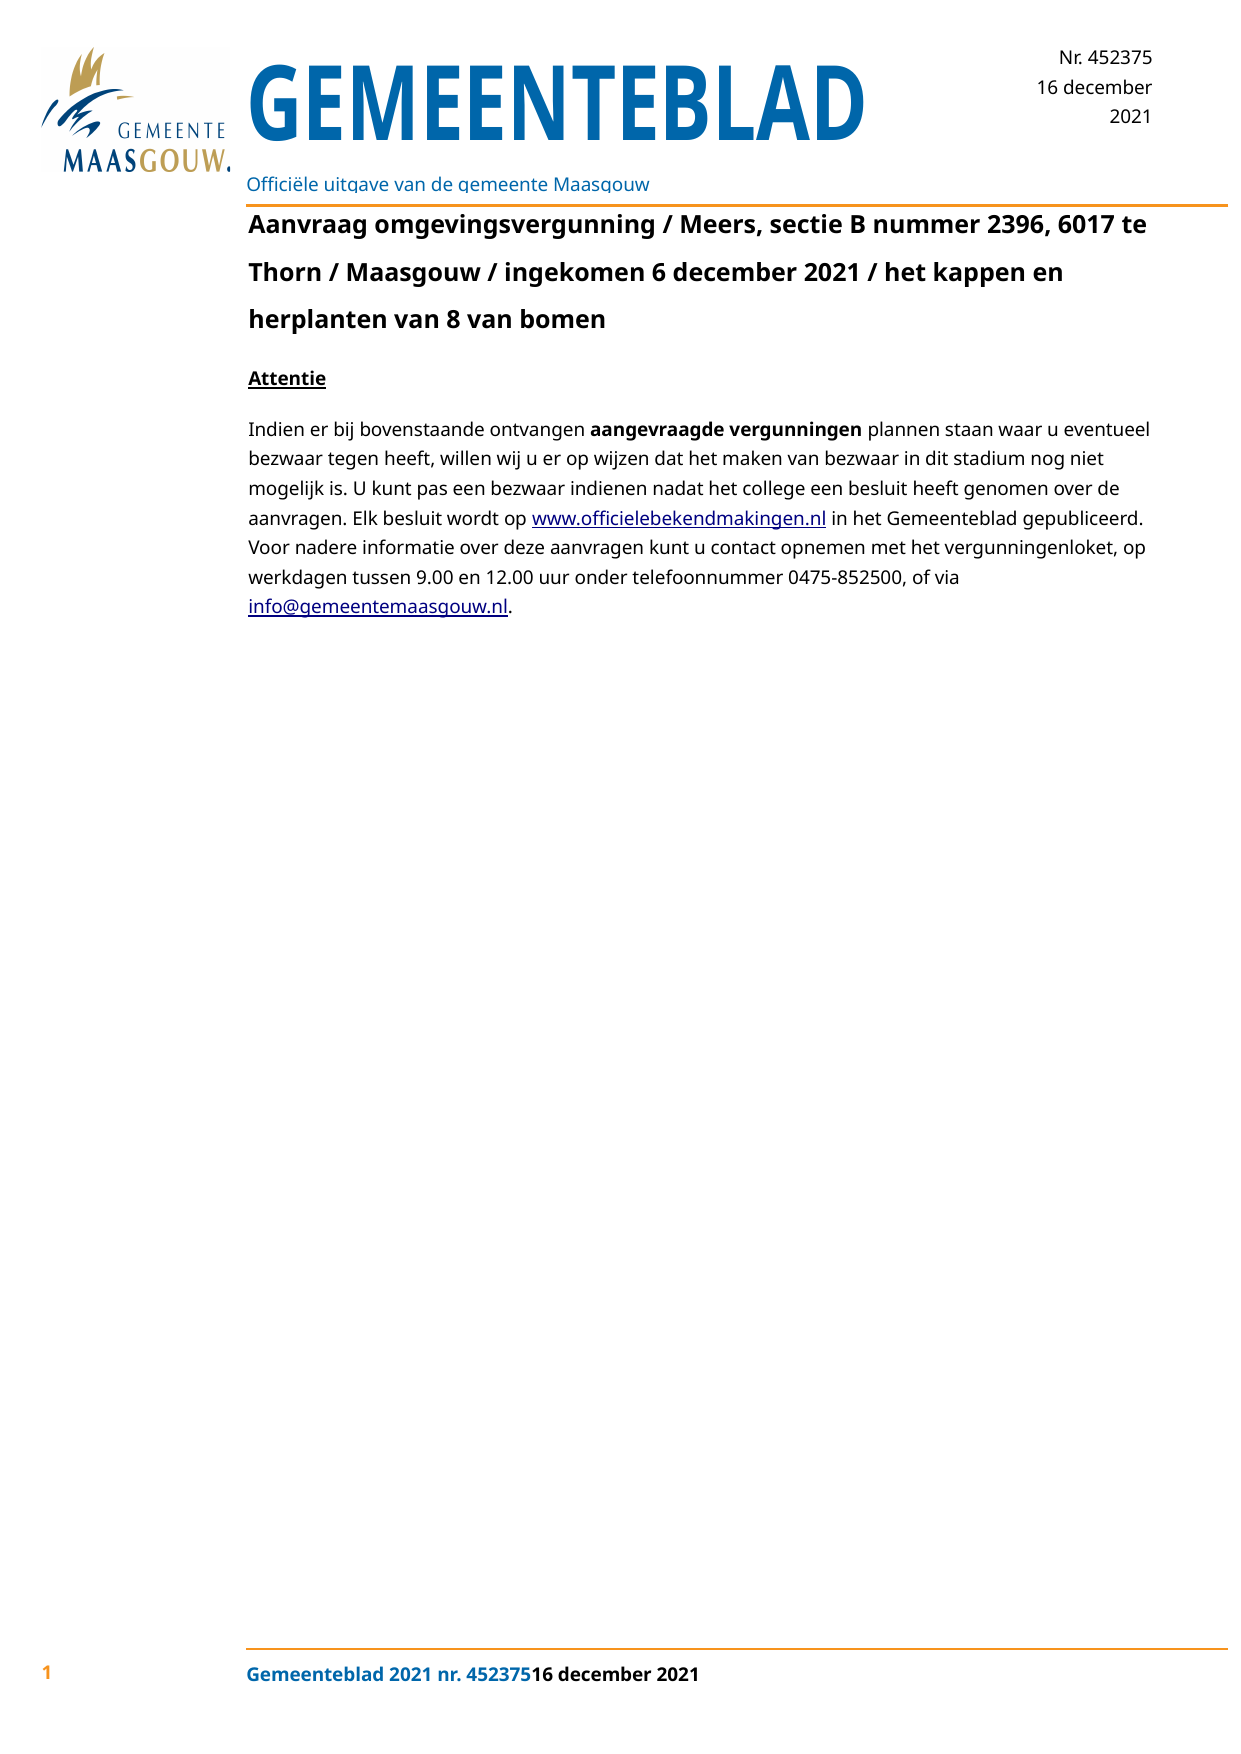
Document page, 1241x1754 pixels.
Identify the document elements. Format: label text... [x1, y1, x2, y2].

text Aanvraag omgevingsvergunning / Meers, sectie B nummer 2396, 6017 te Thorn / Maasgouw / ingekomen 6 december 2021 / het kappen en herplanten van 8 van bomen [248, 207, 1152, 336]
text Attentie [248, 366, 1152, 391]
picture [41, 47, 231, 172]
text Indien er bij bovenstaande ontvangen aangevraagde vergunningen plannen staan waar u eventueel bezwaar tegen heeft, willen wij u er op wijzen dat het maken van bezwaar in dit stadium nog niet mogelijk is. U kunt pas een bezwaar indienen nadat het college een besluit heeft genomen over de aanvragen. Elk besluit wordt op www.officielebekendmakingen.nl in het Gemeenteblad gepubliceerd. Voor nadere informatie over deze aanvragen kunt u contact opnemen met het vergunningenloket, op werkdagen tussen 9.00 en 12.00 uur onder telefoonnummer 0475-852500, of via info@gemeentemaasgouw.nl. [248, 416, 1152, 619]
